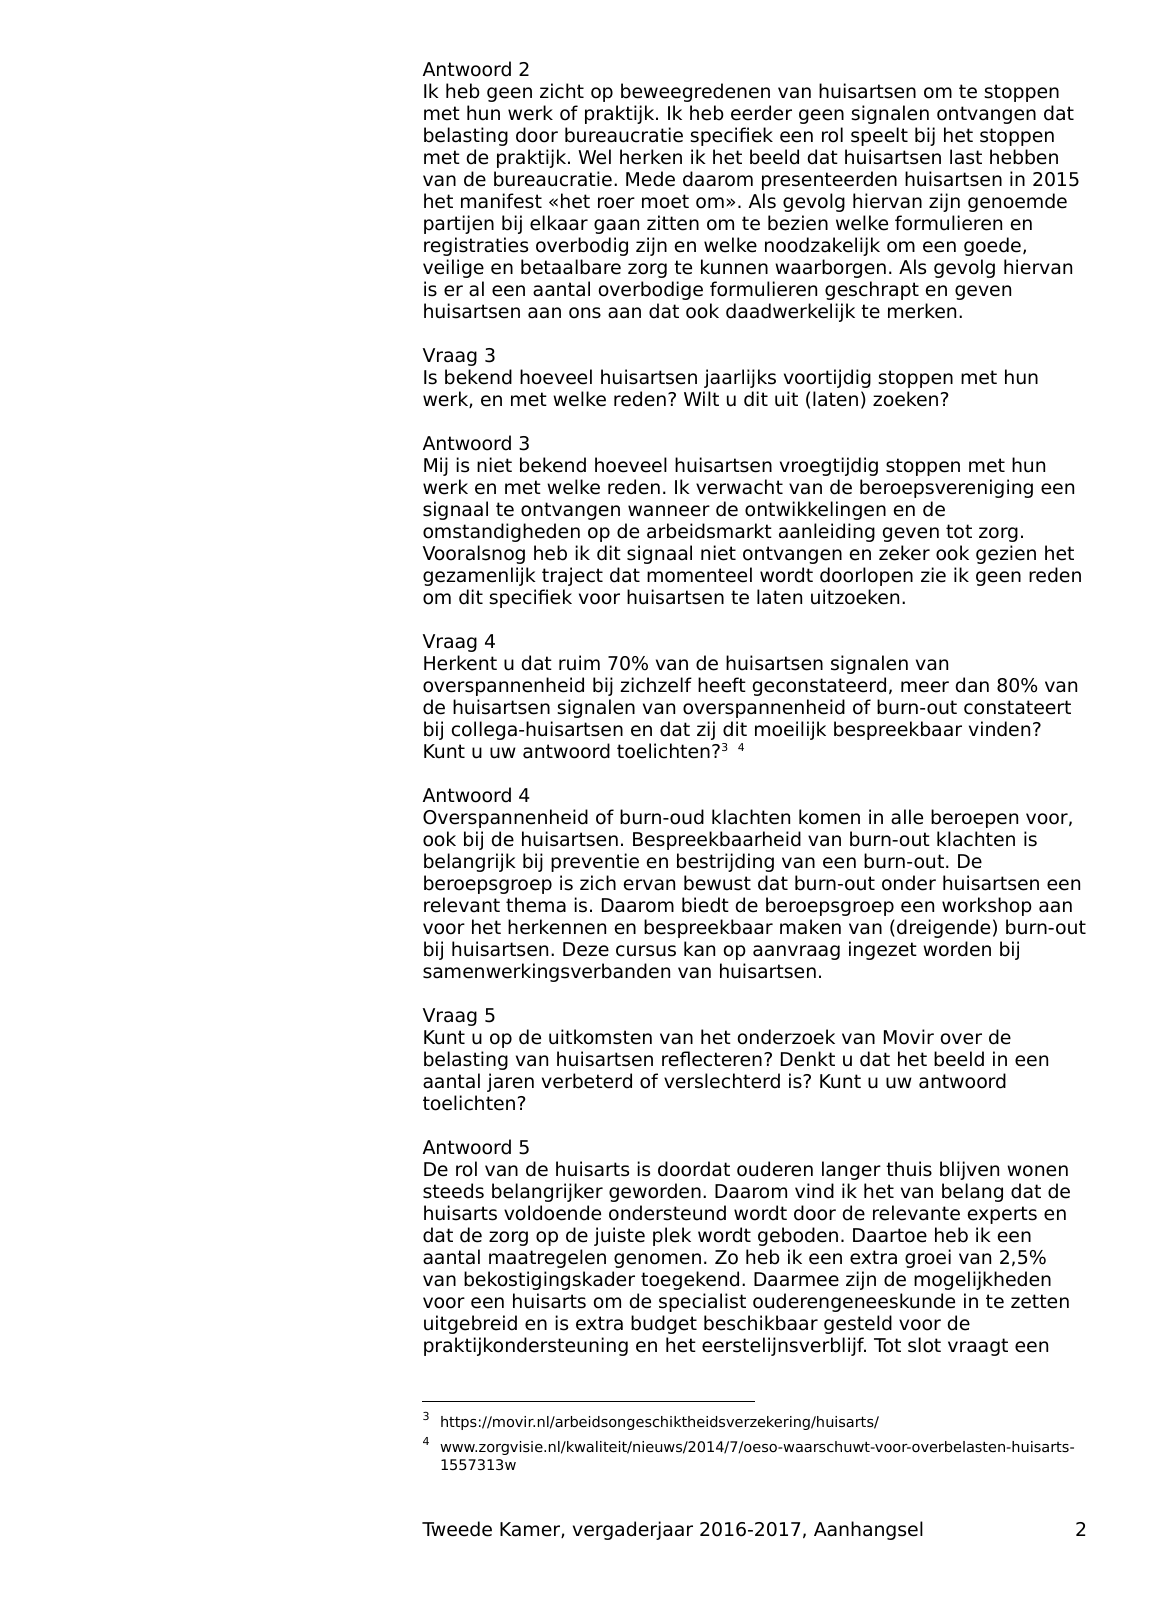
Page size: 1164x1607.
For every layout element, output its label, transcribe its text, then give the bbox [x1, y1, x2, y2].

text Vraag 5 [422, 1005, 1087, 1027]
text Is bekend hoeveel huisartsen jaarlijks voortijdig stoppen met hun werk, en met welke reden? Wilt u dit uit (laten) zoeken? [422, 367, 1087, 411]
text www.zorgvisie.nl/kwaliteit/nieuws/2014/7/oeso-waarschuwt-voor-overbelasten-huisarts-1557313w [422, 1435, 1087, 1474]
text Vraag 3 [422, 345, 1087, 367]
text Herkent u dat ruim 70% van de huisartsen signalen van overspannenheid bij zichzelf heeft geconstateerd, meer dan 80% van de huisartsen signalen van overspannenheid of burn-out constateert bij collega-huisartsen en dat zij dit moeilijk bespreekbaar vinden? Kunt u uw antwoord toelichten? [422, 653, 1087, 763]
text Overspannenheid of burn-oud klachten komen in alle beroepen voor, ook bij de huisartsen. Bespreekbaarheid van burn-out klachten is belangrijk bij preventie en bestrijding van een burn-out. De beroepsgroep is zich ervan bewust dat burn-out onder huisartsen een relevant thema is. Daarom biedt de beroepsgroep een workshop aan voor het herkennen en bespreekbaar maken van (dreigende) burn-out bij huisartsen. Deze cursus kan op aanvraag ingezet worden bij samenwerkingsverbanden van huisartsen. [422, 807, 1087, 983]
text De rol van de huisarts is doordat ouderen langer thuis blijven wonen steeds belangrijker geworden. Daarom vind ik het van belang dat de huisarts voldoende ondersteund wordt door de relevante experts en dat de zorg op de juiste plek wordt geboden. Daartoe heb ik een aantal maatregelen genomen. Zo heb ik een extra groei van 2,5% van bekostigingskader toegekend. Daarmee zijn de mogelijkheden voor een huisarts om de specialist ouderengeneeskunde in te zetten uitgebreid en is extra budget beschikbaar gesteld voor de praktijkondersteuning en het eerstelijnsverblijf. Tot slot vraagt een [422, 1159, 1087, 1357]
text Antwoord 5 [422, 1137, 1087, 1159]
text Kunt u op de uitkomsten van het onderzoek van Movir over de belasting van huisartsen reflecteren? Denkt u dat het beeld in een aantal jaren verbeterd of verslechterd is? Kunt u uw antwoord toelichten? [422, 1027, 1087, 1115]
text Mij is niet bekend hoeveel huisartsen vroegtijdig stoppen met hun werk en met welke reden. Ik verwacht van de beroepsvereniging een signaal te ontvangen wanneer de ontwikkelingen en de omstandigheden op de arbeidsmarkt aanleiding geven tot zorg. Vooralsnog heb ik dit signaal niet ontvangen en zeker ook gezien het gezamenlijk traject dat momenteel wordt doorlopen zie ik geen reden om dit specifiek voor huisartsen te laten uitzoeken. [422, 455, 1087, 609]
text Vraag 4 [422, 631, 1087, 653]
text https://movir.nl/arbeidsongeschiktheidsverzekering/huisarts/ [422, 1410, 1087, 1432]
text Antwoord 4 [422, 785, 1087, 807]
text Antwoord 3 [422, 433, 1087, 455]
text Antwoord 2 [422, 59, 1087, 81]
text Ik heb geen zicht op beweegredenen van huisartsen om te stoppen met hun werk of praktijk. Ik heb eerder geen signalen ontvangen dat belasting door bureaucratie specifiek een rol speelt bij het stoppen met de praktijk. Wel herken ik het beeld dat huisartsen last hebben van de bureaucratie. Mede daarom presenteerden huisartsen in 2015 het manifest «het roer moet om». Als gevolg hiervan zijn genoemde partijen bij elkaar gaan zitten om te bezien welke formulieren en registraties overbodig zijn en welke noodzakelijk om een goede, veilige en betaalbare zorg te kunnen waarborgen. Als gevolg hiervan is er al een aantal overbodige formulieren geschrapt en geven huisartsen aan ons aan dat ook daadwerkelijk te merken. [422, 81, 1087, 323]
